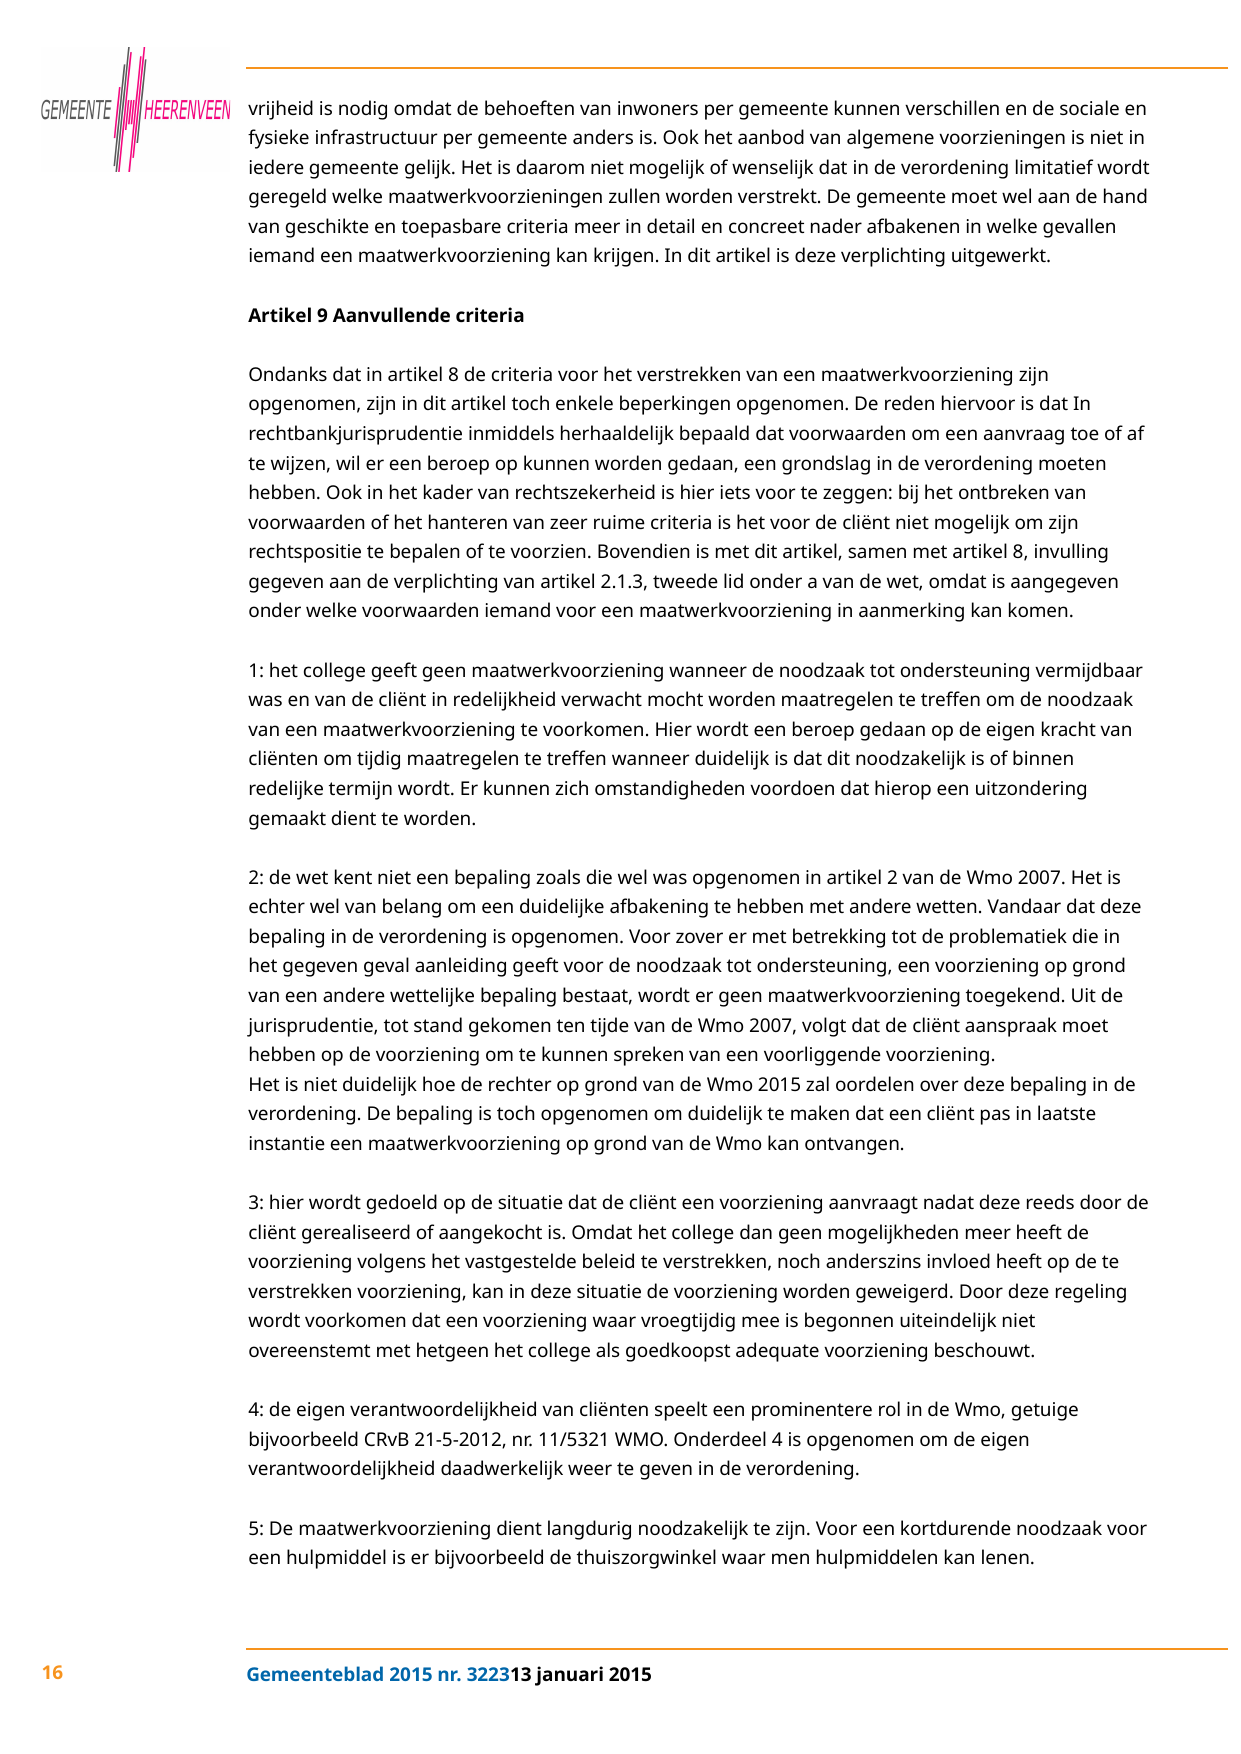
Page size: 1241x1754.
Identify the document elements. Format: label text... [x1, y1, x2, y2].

text Artikel 9 Aanvullende criteria [248, 302, 1152, 328]
text vrijheid is nodig omdat de behoeften van inwoners per gemeente kunnen verschillen en de sociale en fysieke infrastructuur per gemeente anders is. Ook het aanbod van algemene voorzieningen is niet in iedere gemeente gelijk. Het is daarom niet mogelijk of wenselijk dat in de verordening limitatief wordt geregeld welke maatwerkvoorzieningen zullen worden verstrekt. De gemeente moet wel aan de hand van geschikte en toepasbare criteria meer in detail en concreet nader afbakenen in welke gevallen iemand een maatwerkvoorziening kan krijgen. In dit artikel is deze verplichting uitgewerkt. [248, 95, 1152, 268]
text 3: hier wordt gedoeld op de situatie dat de cliënt een voorziening aanvraagt nadat deze reeds door de cliënt gerealiseerd of aangekocht is. Omdat het college dan geen mogelijkheden meer heeft de voorziening volgens het vastgestelde beleid te verstrekken, noch anderszins invloed heeft op de te verstrekken voorziening, kan in deze situatie de voorziening worden geweigerd. Door deze regeling wordt voorkomen dat een voorziening waar vroegtijdig mee is begonnen uiteindelijk niet overeenstemt met hetgeen het college als goedkoopst adequate voorziening beschouwt. [248, 1189, 1152, 1363]
text 1: het college geeft geen maatwerkvoorziening wanneer de noodzaak tot ondersteuning vermijdbaar was en van de cliënt in redelijkheid verwacht mocht worden maatregelen te treffen om de noodzaak van een maatwerkvoorziening te voorkomen. Hier wordt een beroep gedaan op de eigen kracht van cliënten om tijdig maatregelen te treffen wanneer duidelijk is dat dit noodzakelijk is of binnen redelijke termijn wordt. Er kunnen zich omstandigheden voordoen dat hierop een uitzondering gemaakt dient te worden. [248, 657, 1152, 831]
text 5: De maatwerkvoorziening dient langdurig noodzakelijk te zijn. Voor een kortdurende noodzaak voor een hulpmiddel is er bijvoorbeeld de thuiszorgwinkel waar men hulpmiddelen kan lenen. [248, 1515, 1152, 1570]
text Het is niet duidelijk hoe de rechter op grond van de Wmo 2015 zal oordelen over deze bepaling in de verordening. De bepaling is toch opgenomen om duidelijk te maken dat een cliënt pas in laatste instantie een maatwerkvoorziening op grond van de Wmo kan ontvangen. [248, 1071, 1152, 1156]
text 2: de wet kent niet een bepaling zoals die wel was opgenomen in artikel 2 van de Wmo 2007. Het is echter wel van belang om een duidelijke afbakening te hebben met andere wetten. Vandaar dat deze bepaling in de verordening is opgenomen. Voor zover er met betrekking tot de problematiek die in het gegeven geval aanleiding geeft voor de noodzaak tot ondersteuning, een voorziening op grond van een andere wettelijke bepaling bestaat, wordt er geen maatwerkvoorziening toegekend. Uit de jurisprudentie, tot stand gekomen ten tijde van de Wmo 2007, volgt dat de cliënt aanspraak moet hebben op de voorziening om te kunnen spreken van een voorliggende voorziening. [248, 864, 1152, 1067]
text Ondanks dat in artikel 8 de criteria voor het verstrekken van een maatwerkvoorziening zijn opgenomen, zijn in dit artikel toch enkele beperkingen opgenomen. De reden hiervoor is dat In rechtbankjurisprudentie inmiddels herhaaldelijk bepaald dat voorwaarden om een aanvraag toe of af te wijzen, wil er een beroep op kunnen worden gedaan, een grondslag in de verordening moeten hebben. Ook in het kader van rechtszekerheid is hier iets voor te zeggen: bij het ontbreken van voorwaarden of het hanteren van zeer ruime criteria is het voor de cliënt niet mogelijk om zijn rechtspositie te bepalen of te voorzien. Bovendien is met dit artikel, samen met artikel 8, invulling gegeven aan de verplichting van artikel 2.1.3, tweede lid onder a van de wet, omdat is aangegeven onder welke voorwaarden iemand voor een maatwerkvoorziening in aanmerking kan komen. [248, 361, 1152, 623]
picture [41, 47, 231, 172]
text 4: de eigen verantwoordelijkheid van cliënten speelt een prominentere rol in de Wmo, getuige bijvoorbeeld CRvB 21‐5‐2012, nr. 11/5321 WMO. Onderdeel 4 is opgenomen om de eigen verantwoordelijkheid daadwerkelijk weer te geven in de verordening. [248, 1396, 1152, 1481]
